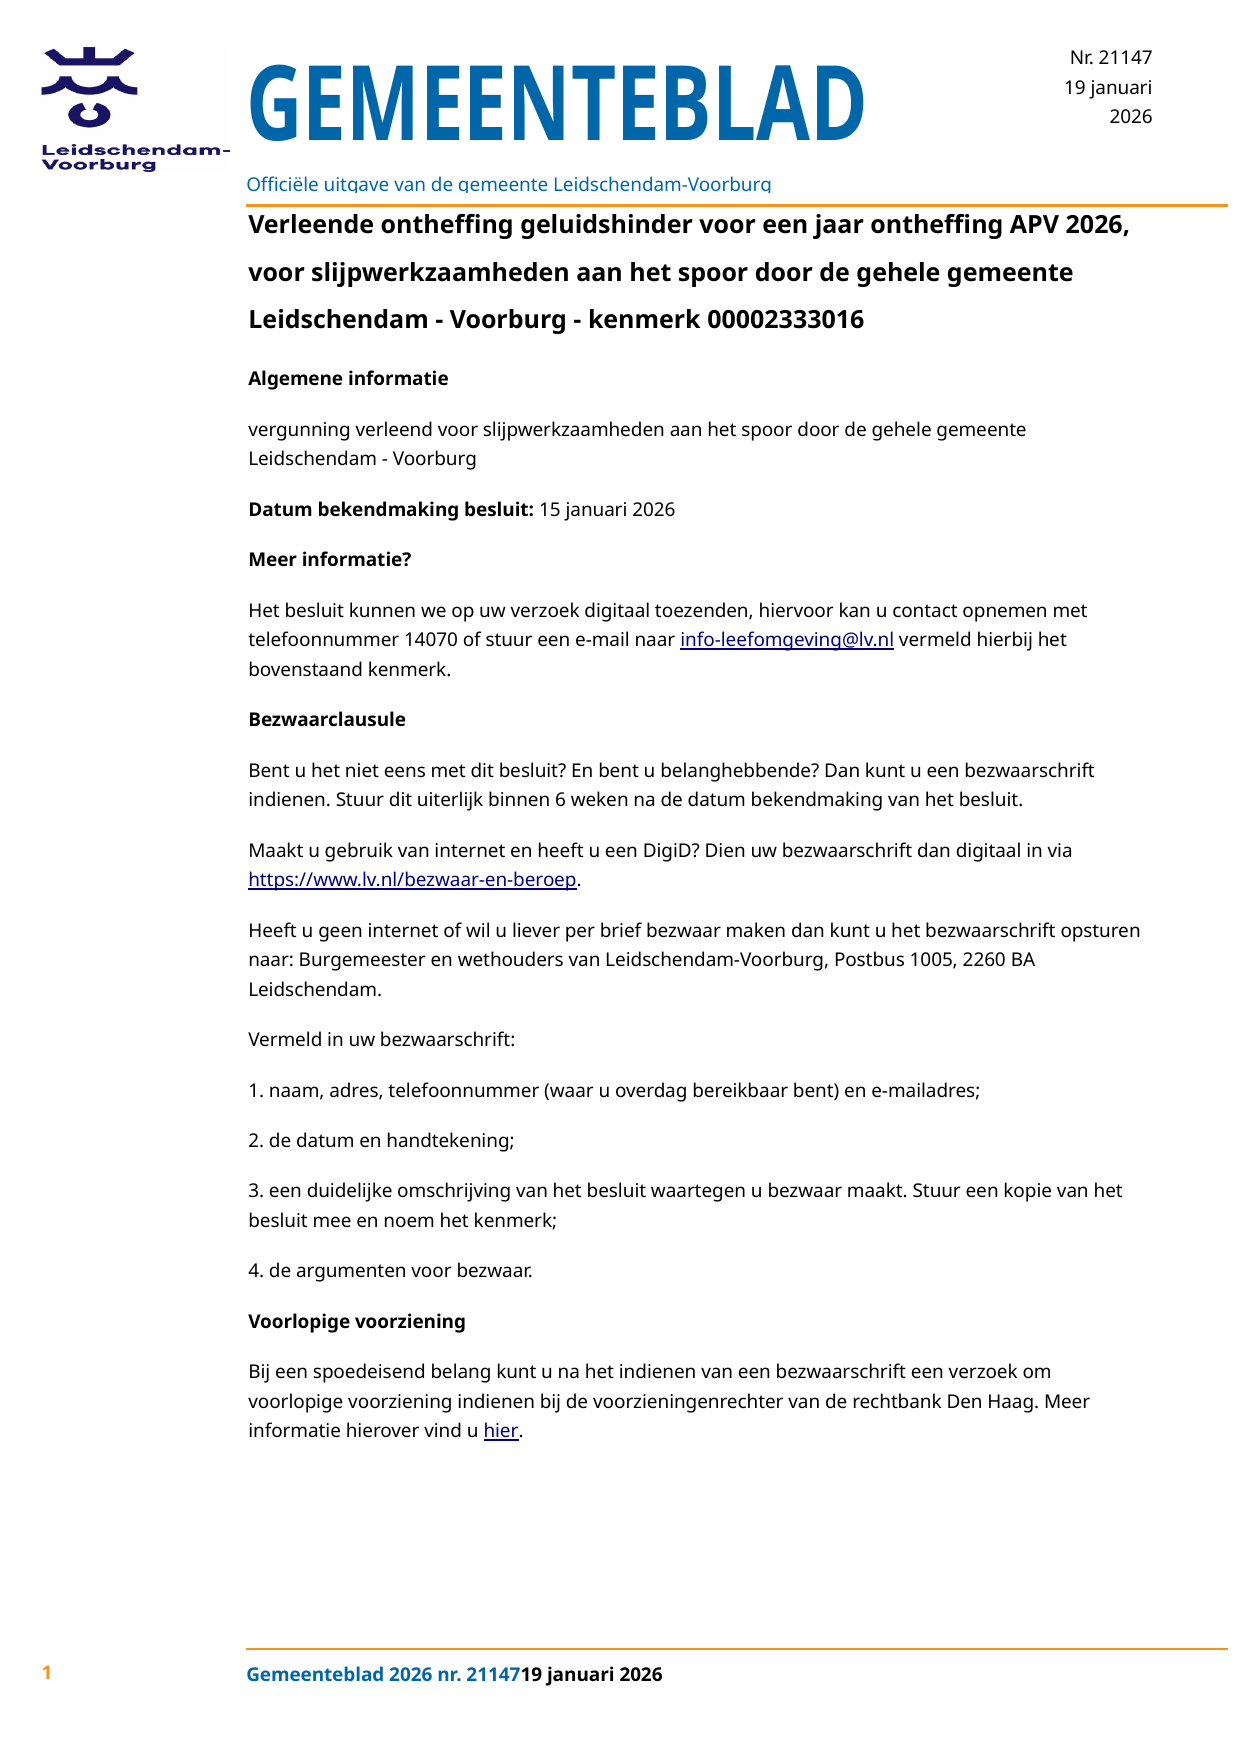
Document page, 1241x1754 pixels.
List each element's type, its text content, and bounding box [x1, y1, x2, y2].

text Voorlopige voorziening [248, 1308, 1152, 1334]
text 2. de datum en handtekening; [248, 1127, 1152, 1153]
text Heeft u geen internet of wil u liever per brief bezwaar maken dan kunt u het bezwaarschrift opsturen naar: Burgemeester en wethouders van Leidschendam-Voorburg, Postbus 1005, 2260 BA Leidschendam. [248, 917, 1152, 1002]
text Bent u het niet eens met dit besluit? En bent u belanghebbende? Dan kunt u een bezwaarschrift indienen. Stuur dit uiterlijk binnen 6 weken na de datum bekendmaking van het besluit. [248, 757, 1152, 812]
text Meer informatie? [248, 546, 1152, 572]
text Bij een spoedeisend belang kunt u na het indienen van een bezwaarschrift een verzoek om voorlopige voorziening indienen bij de voorzieningenrechter van de rechtbank Den Haag. Meer informatie hierover vind u hier. [248, 1358, 1152, 1443]
text 1. naam, adres, telefoonnummer (waar u overdag bereikbaar bent) en e-mailadres; [248, 1077, 1152, 1102]
text 3. een duidelijke omschrijving van het besluit waartegen u bezwaar maakt. Stuur een kopie van het besluit mee en noem het kenmerk; [248, 1178, 1152, 1233]
text Datum bekendmaking besluit: 15 januari 2026 [248, 496, 1152, 522]
picture [41, 47, 231, 172]
text Vermeld in uw bezwaarschrift: [248, 1026, 1152, 1052]
text Algemene informatie [248, 366, 1152, 391]
text vergunning verleend voor slijpwerkzaamheden aan het spoor door de gehele gemeente Leidschendam - Voorburg [248, 416, 1152, 471]
text Bezwaarclausule [248, 706, 1152, 732]
text Het besluit kunnen we op uw verzoek digitaal toezenden, hiervoor kan u contact opnemen met telefoonnummer 14070 of stuur een e-mail naar info-leefomgeving@lv.nl vermeld hierbij het bovenstaand kenmerk. [248, 597, 1152, 682]
text Verleende ontheffing geluidshinder voor een jaar ontheffing APV 2026, voor slijpwerkzaamheden aan het spoor door de gehele gemeente Leidschendam - Voorburg - kenmerk 00002333016 [248, 207, 1152, 336]
text 4. de argumenten voor bezwaar. [248, 1258, 1152, 1283]
text Maakt u gebruik van internet en heeft u een DigiD? Dien uw bezwaarschrift dan digitaal in via https://www.lv.nl/bezwaar-en-beroep. [248, 837, 1152, 892]
